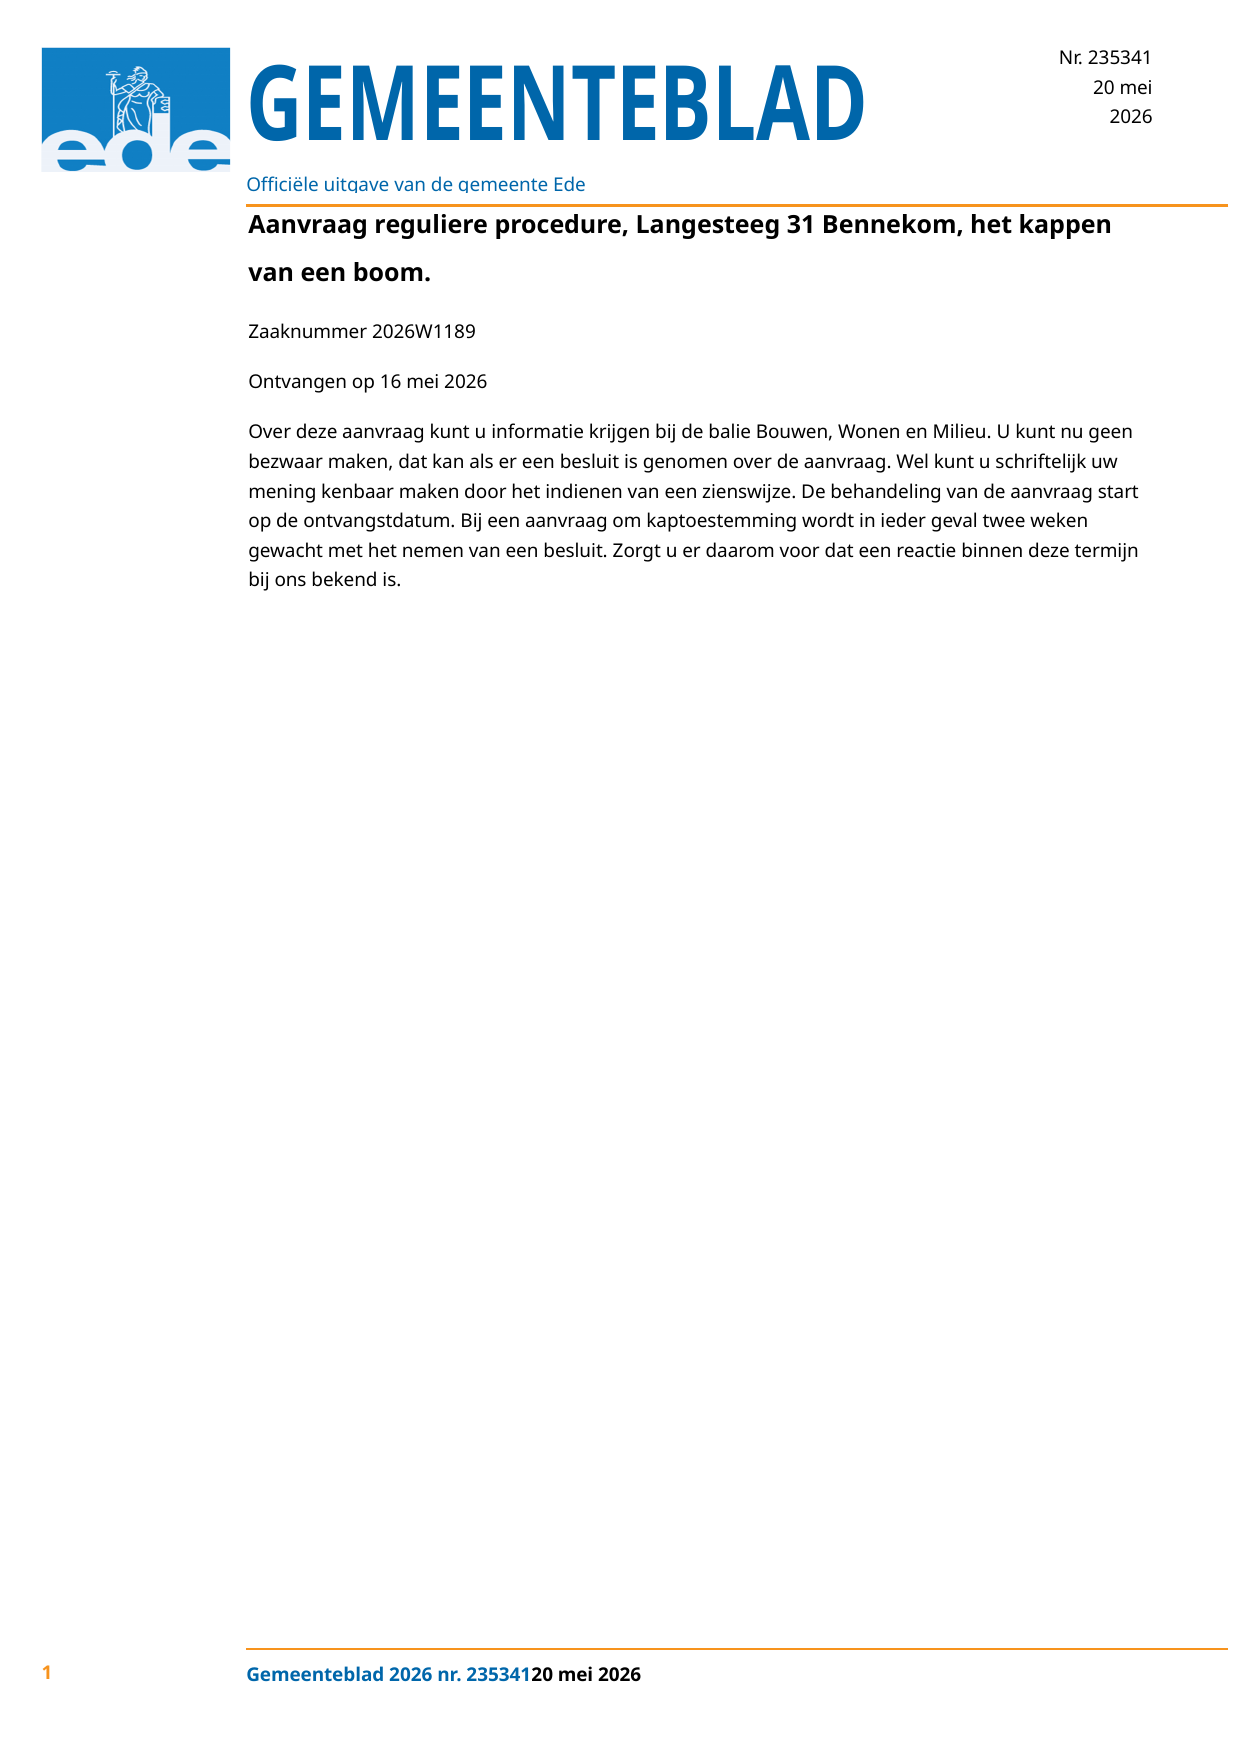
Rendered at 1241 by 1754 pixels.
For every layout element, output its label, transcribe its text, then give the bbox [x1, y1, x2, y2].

picture [41, 47, 231, 172]
text Zaaknummer 2026W1189 [248, 318, 1152, 344]
text Ontvangen op 16 mei 2026 [248, 368, 1152, 394]
text Aanvraag reguliere procedure, Langesteeg 31 Bennekom, het kappen van een boom. [248, 207, 1152, 288]
text Over deze aanvraag kunt u informatie krijgen bij de balie Bouwen, Wonen en Milieu. U kunt nu geen bezwaar maken, dat kan als er een besluit is genomen over de aanvraag. Wel kunt u schriftelijk uw mening kenbaar maken door het indienen van een zienswijze. De behandeling van de aanvraag start op de ontvangstdatum. Bij een aanvraag om kaptoestemming wordt in ieder geval twee weken gewacht met het nemen van een besluit. Zorgt u er daarom voor dat een reactie binnen deze termijn bij ons bekend is. [248, 419, 1152, 592]
